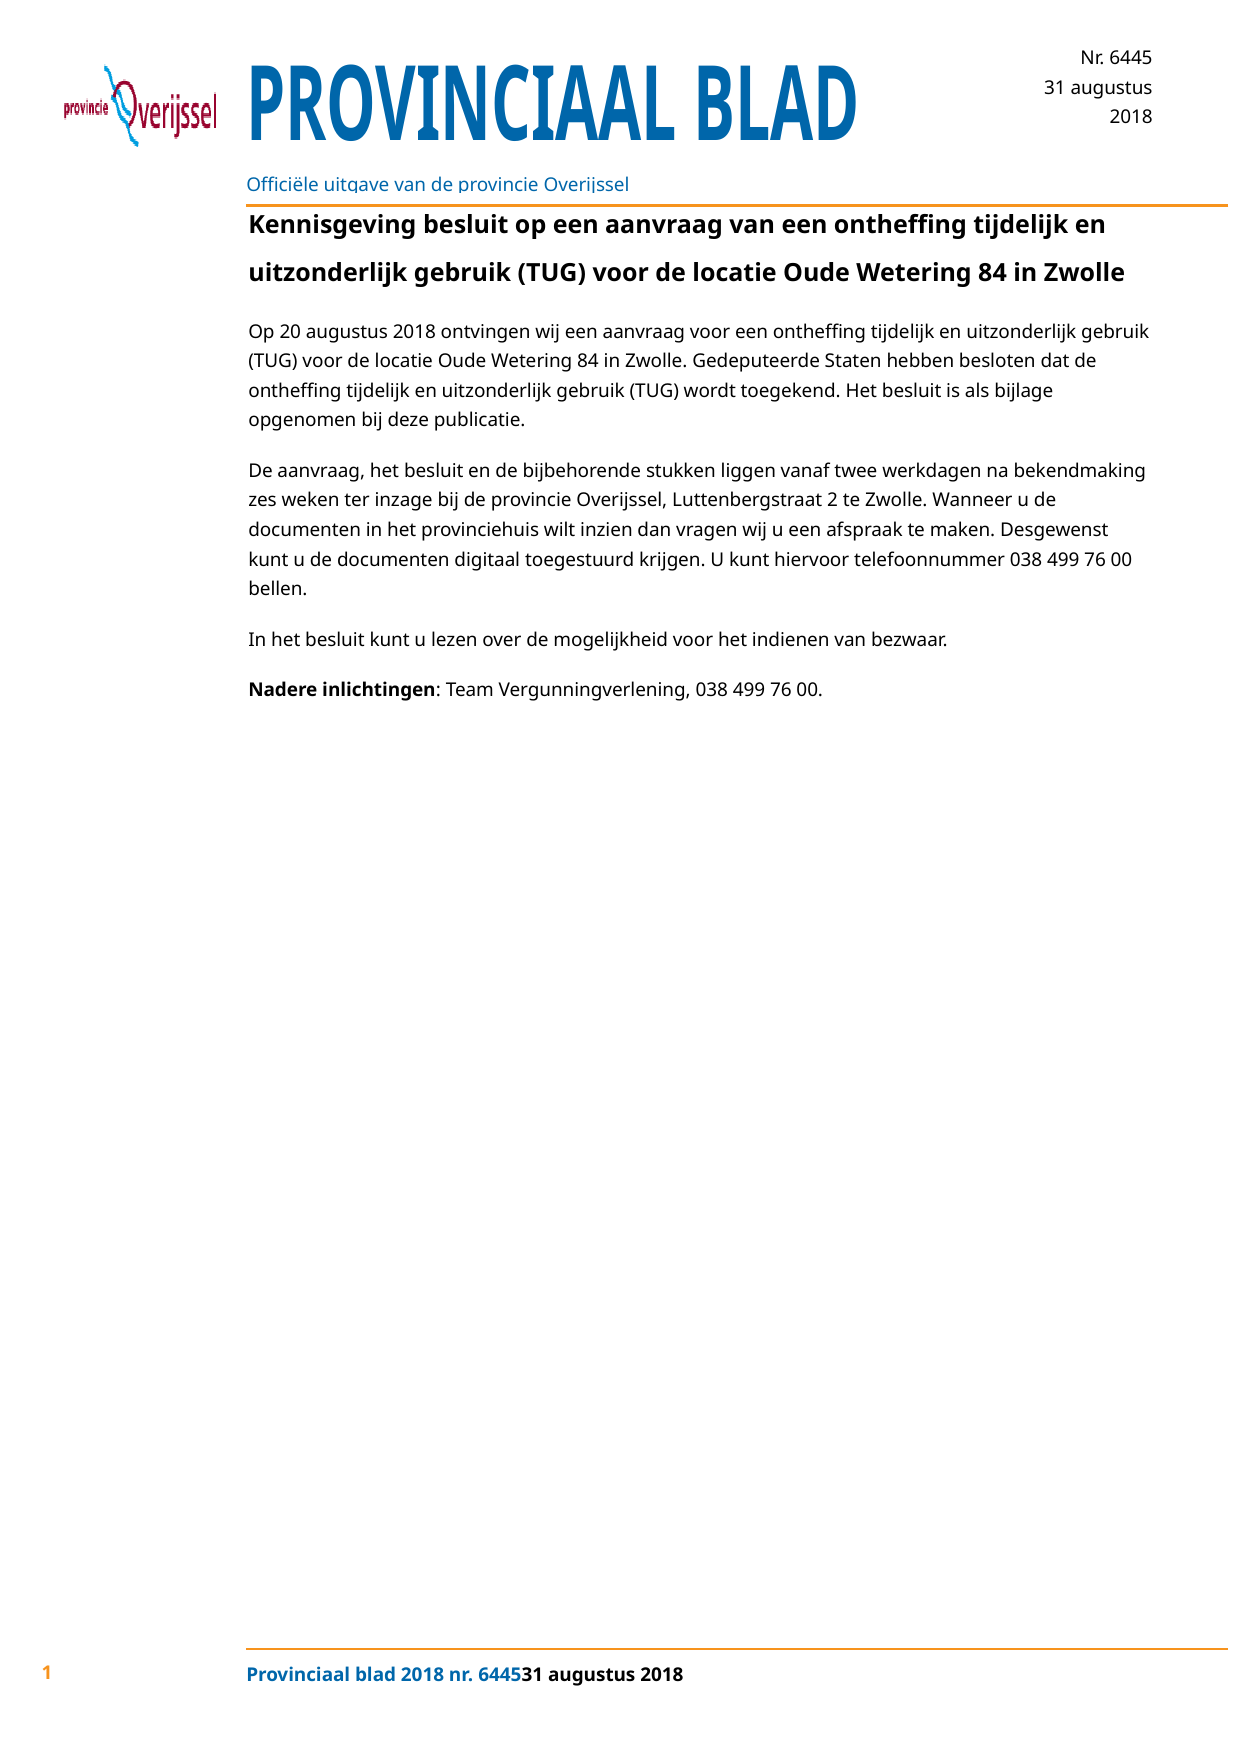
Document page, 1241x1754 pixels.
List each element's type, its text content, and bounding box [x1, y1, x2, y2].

text Kennisgeving besluit op een aanvraag van een ontheffing tijdelijk en uitzonderlijk gebruik (TUG) voor de locatie Oude Wetering 84 in Zwolle [248, 207, 1152, 288]
text Nadere inlichtingen: Team Vergunningverlening, 038 499 76 00. [248, 676, 1152, 702]
text De aanvraag, het besluit en de bijbehorende stukken liggen vanaf twee werkdagen na bekendmaking zes weken ter inzage bij de provincie Overijssel, Luttenbergstraat 2 te Zwolle. Wanneer u de documenten in het provinciehuis wilt inzien dan vragen wij u een afspraak te maken. Desgewenst kunt u de documenten digitaal toegestuurd krijgen. U kunt hiervoor telefoonnummer 038 499 76 00 bellen. [248, 457, 1152, 601]
text Op 20 augustus 2018 ontvingen wij een aanvraag voor een ontheffing tijdelijk en uitzonderlijk gebruik (TUG) voor de locatie Oude Wetering 84 in Zwolle. Gedeputeerde Staten hebben besloten dat de ontheffing tijdelijk en uitzonderlijk gebruik (TUG) wordt toegekend. Het besluit is als bijlage opgenomen bij deze publicatie. [248, 318, 1152, 432]
picture [41, 47, 231, 172]
text In het besluit kunt u lezen over de mogelijkheid voor het indienen van bezwaar. [248, 626, 1152, 652]
